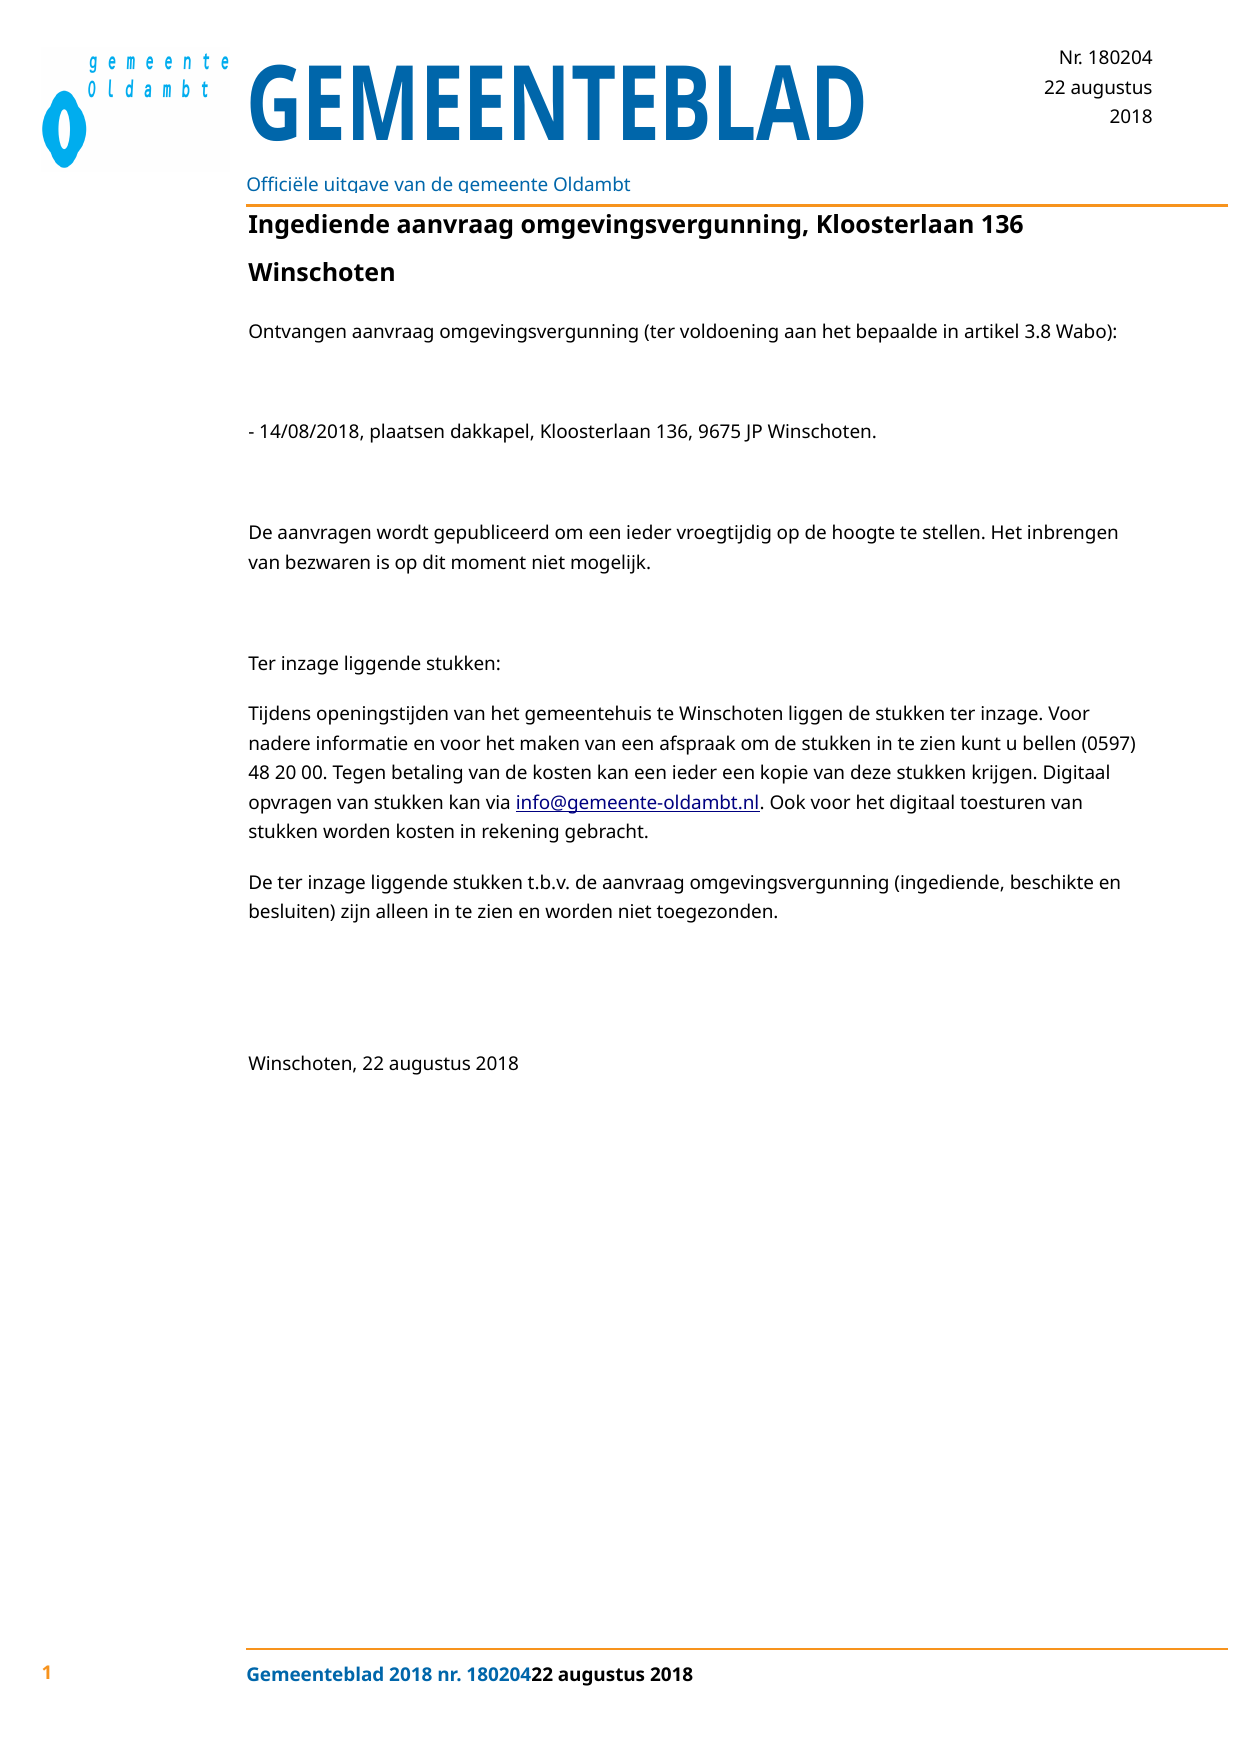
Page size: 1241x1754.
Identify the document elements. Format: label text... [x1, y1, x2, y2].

text Winschoten, 22 augustus 2018 [248, 1050, 1152, 1076]
text - 14/08/2018, plaatsen dakkapel, Kloosterlaan 136, 9675 JP Winschoten. [248, 419, 1152, 444]
text De aanvragen wordt gepubliceerd om een ieder vroegtijdig op de hoogte te stellen. Het inbrengen van bezwaren is op dit moment niet mogelijk. [248, 519, 1152, 575]
picture [41, 47, 231, 172]
text Ingediende aanvraag omgevingsvergunning, Kloosterlaan 136 Winschoten [248, 207, 1152, 288]
text De ter inzage liggende stukken t.b.v. de aanvraag omgevingsvergunning (ingediende, beschikte en besluiten) zijn alleen in te zien en worden niet toegezonden. [248, 869, 1152, 924]
text Ter inzage liggende stukken: [248, 650, 1152, 676]
text Ontvangen aanvraag omgevingsvergunning (ter voldoening aan het bepaalde in artikel 3.8 Wabo): [248, 318, 1152, 344]
text Tijdens openingstijden van het gemeentehuis te Winschoten liggen de stukken ter inzage. Voor nadere informatie en voor het maken van een afspraak om de stukken in te zien kunt u bellen (0597) 48 20 00. Tegen betaling van de kosten kan een ieder een kopie van deze stukken krijgen. Digitaal opvragen van stukken kan via info@gemeente-oldambt.nl. Ook voor het digitaal toesturen van stukken worden kosten in rekening gebracht. [248, 700, 1152, 844]
